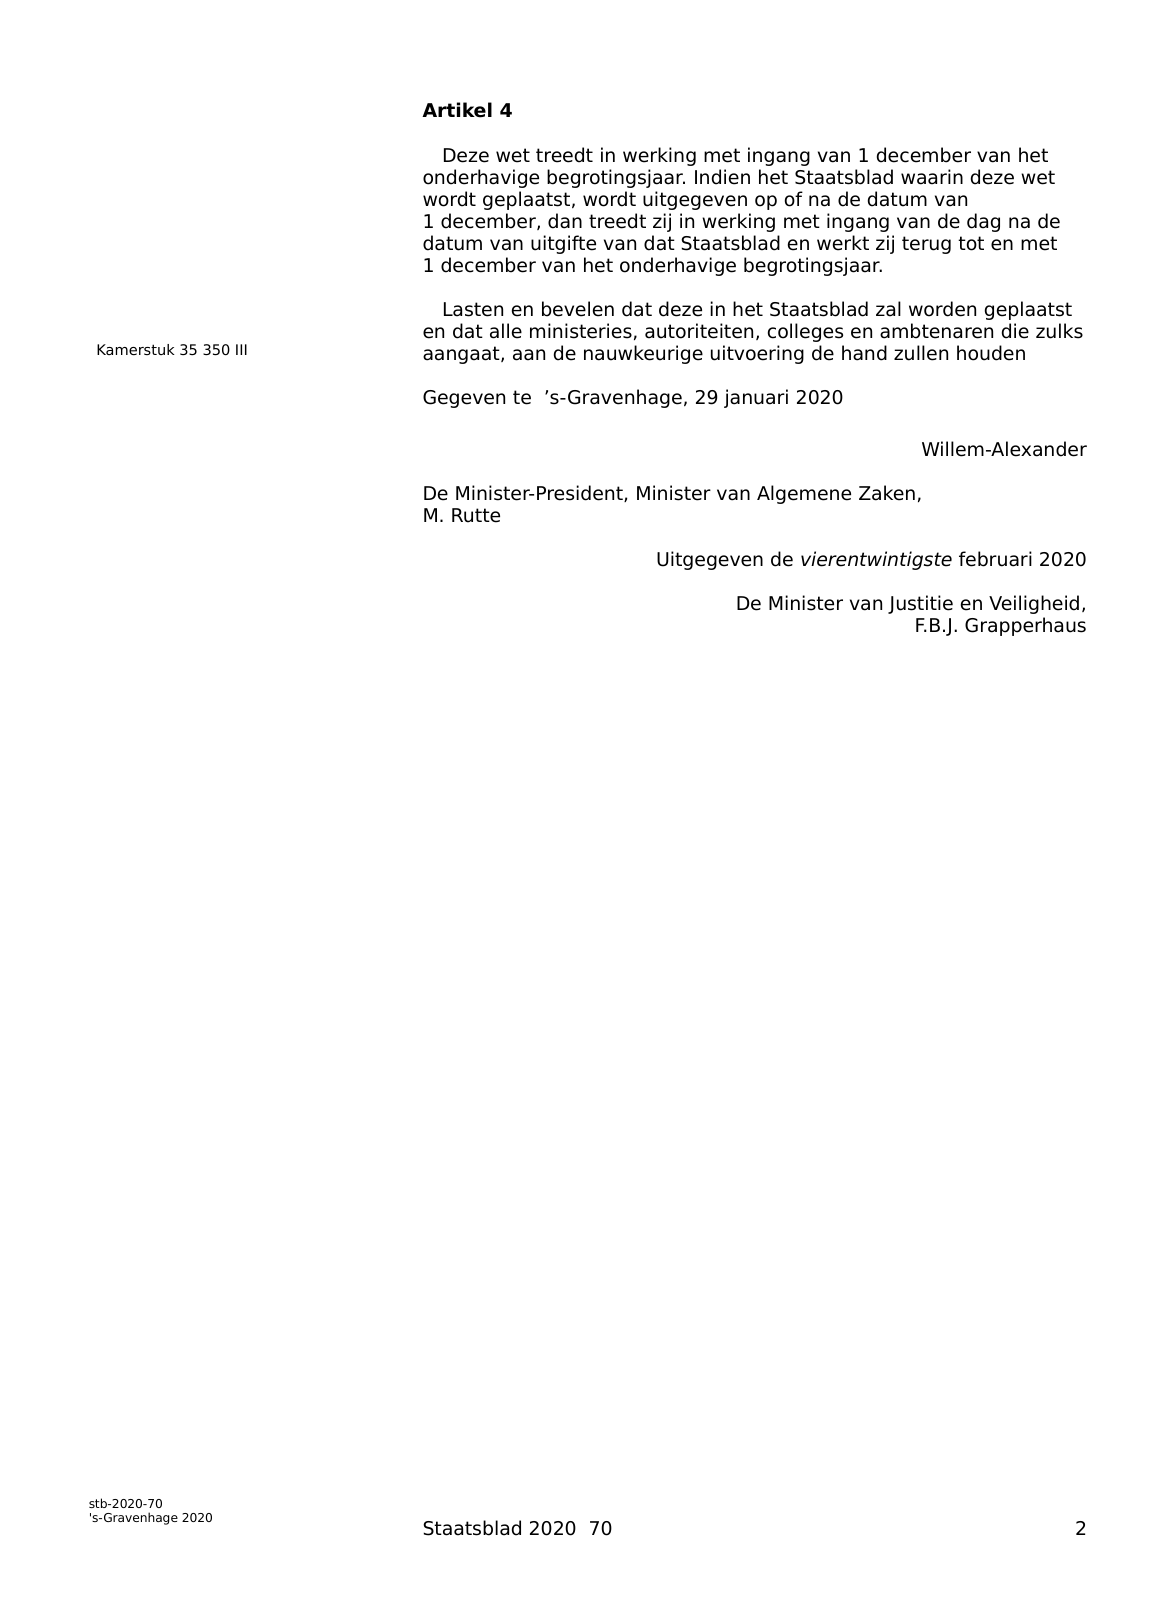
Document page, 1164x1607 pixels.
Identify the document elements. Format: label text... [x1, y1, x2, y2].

text Kamerstuk 35 350 III [77, 342, 396, 358]
text stb-2020-70 [88, 1497, 323, 1511]
text Lasten en bevelen dat deze in het Staatsblad zal worden geplaatst en dat alle ministeries, autoriteiten, colleges en ambtenaren die zulks aangaat, aan de nauwkeurige uitvoering de hand zullen houden [422, 299, 1087, 364]
text De Minister van Justitie en Veiligheid, F.B.J. Grapperhaus [422, 593, 1087, 637]
text Willem-Alexander [422, 439, 1087, 461]
text Uitgegeven de vierentwintigste februari 2020 [422, 549, 1087, 571]
text Deze wet treedt in werking met ingang van 1 december van het onderhavige begrotingsjaar. Indien het Staatsblad waarin deze wet wordt geplaatst, wordt uitgegeven op of na de datum van 1 december, dan treedt zij in werking met ingang van de dag na de datum van uitgifte van dat Staatsblad en werkt zij terug tot en met 1 december van het onderhavige begrotingsjaar. [422, 144, 1087, 276]
text 's-Gravenhage 2020 [88, 1511, 323, 1525]
text De Minister-President, Minister van Algemene Zaken, M. Rutte [422, 483, 1087, 527]
subtitle Artikel 4 [422, 100, 1087, 122]
text Gegeven te ’s-Gravenhage, 29 januari 2020 [422, 387, 1087, 409]
